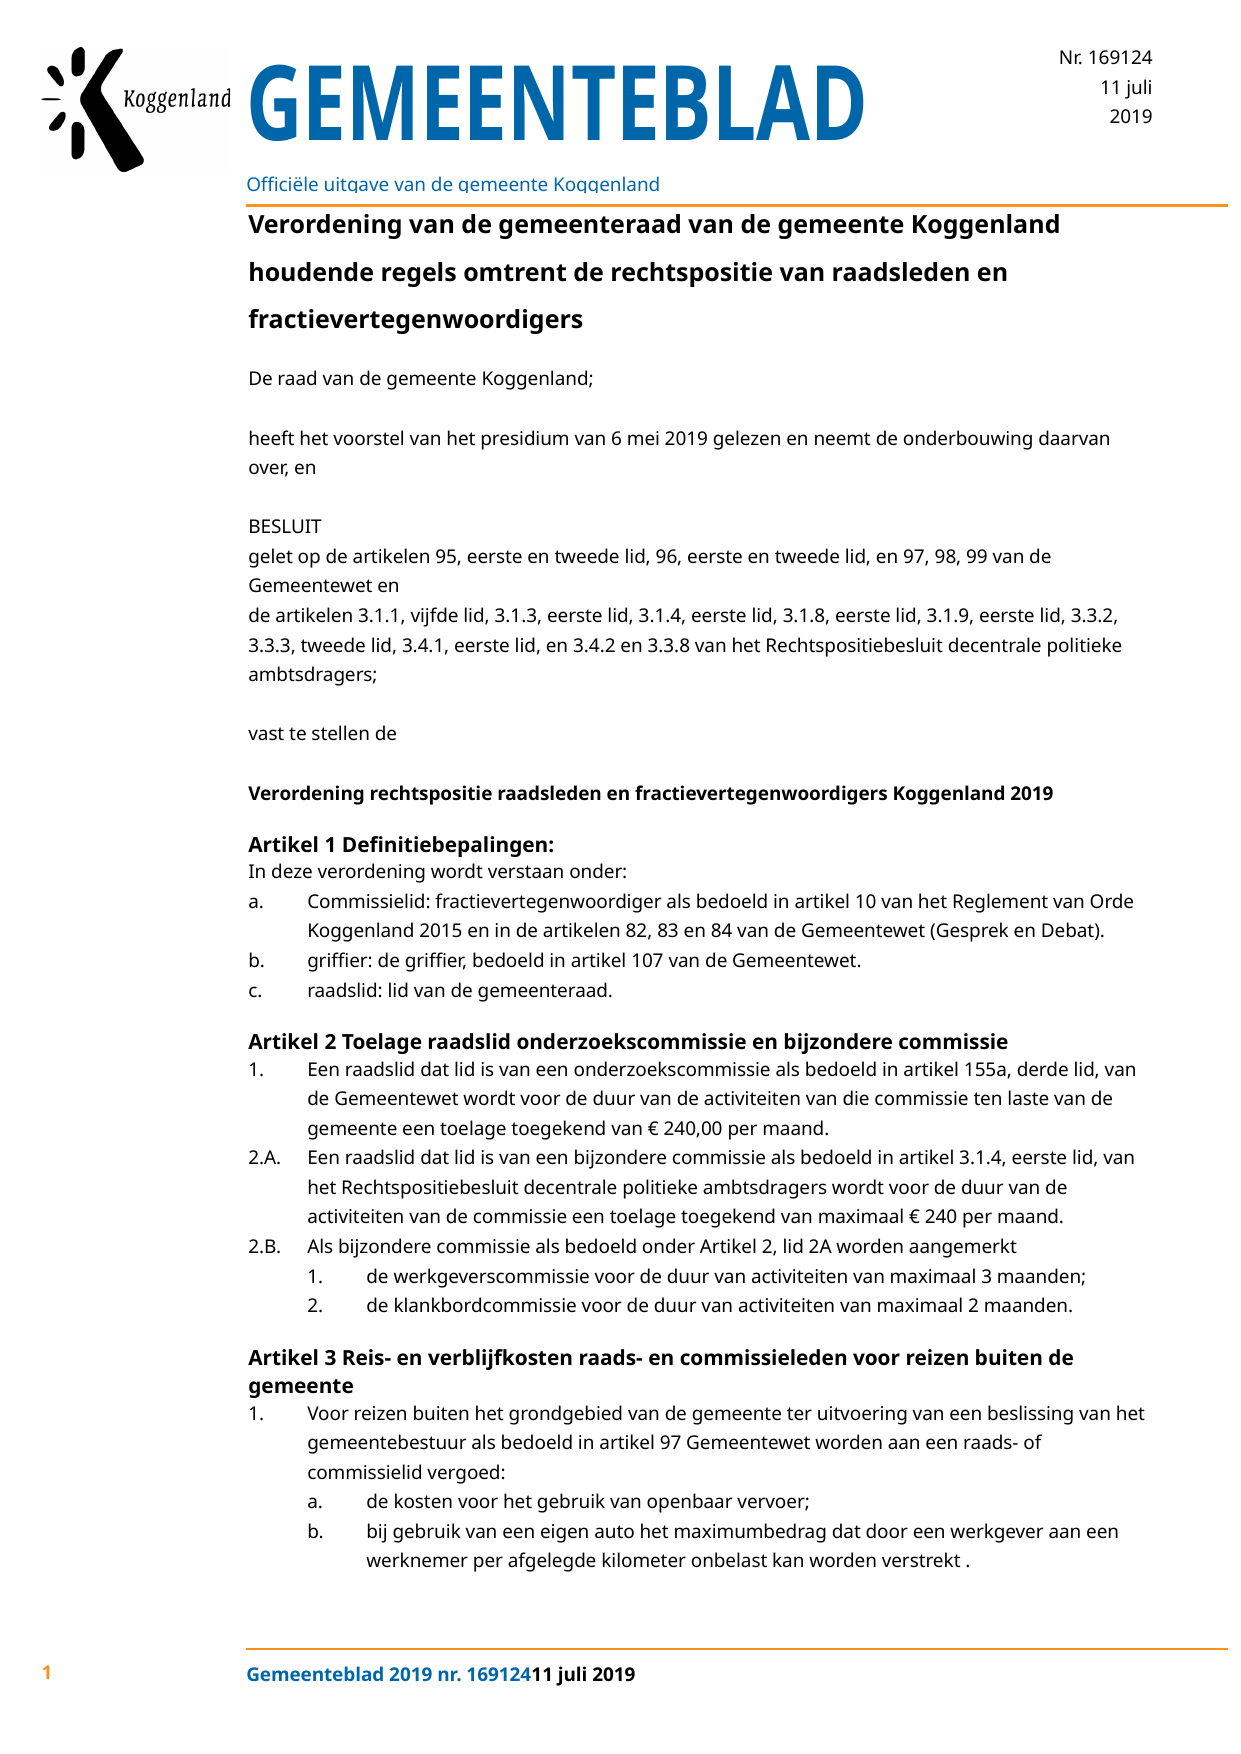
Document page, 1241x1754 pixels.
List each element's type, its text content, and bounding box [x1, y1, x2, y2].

text Artikel 1 Definitiebepalingen: [248, 830, 1152, 858]
text heeft het voorstel van het presidium van 6 mei 2019 gelezen en neemt de onderbouwing daarvan over, en [248, 425, 1152, 480]
list Een raadslid dat lid is van een onderzoekscommissie als bedoeld in artikel 155a, derde lid, van de Gemeentewet wordt voor de duur van de activiteiten van die commissie ten laste van de gemeente een toelage toegekend van € 240,00 per maand. [248, 1056, 1152, 1141]
list griffier: de griffier, bedoeld in artikel 107 van de Gemeentewet. [248, 947, 1152, 973]
list de klankbordcommissie voor de duur van activiteiten van maximaal 2 maanden. [307, 1292, 1152, 1318]
text de artikelen 3.1.1, vijfde lid, 3.1.3, eerste lid, 3.1.4, eerste lid, 3.1.8, eerste lid, 3.1.9, eerste lid, 3.3.2, 3.3.3, tweede lid, 3.4.1, eerste lid, en 3.4.2 en 3.3.8 van het Rechtspositiebesluit decentrale politieke ambtsdragers; [248, 602, 1152, 687]
text Artikel 2 Toelage raadslid onderzoekscommissie en bijzondere commissie [248, 1027, 1152, 1056]
list de werkgeverscommissie voor de duur van activiteiten van maximaal 3 maanden; [307, 1263, 1152, 1288]
list Een raadslid dat lid is van een bijzondere commissie als bedoeld in artikel 3.1.4, eerste lid, van het Rechtspositiebesluit decentrale politieke ambtsdragers wordt voor de duur van de activiteiten van de commissie een toelage toegekend van maximaal € 240 per maand. [248, 1144, 1152, 1229]
text Artikel 3 Reis- en verblijfkosten raads- en commissieleden voor reizen buiten de gemeente [248, 1343, 1152, 1400]
list Als bijzondere commissie als bedoeld onder Artikel 2, lid 2A worden aangemerkt [248, 1233, 1152, 1259]
text vast te stellen de [248, 721, 1152, 746]
list bij gebruik van een eigen auto het maximumbedrag dat door een werkgever aan een werknemer per afgelegde kilometer onbelast kan worden verstrekt . [307, 1518, 1152, 1573]
list de kosten voor het gebruik van openbaar vervoer; [307, 1488, 1152, 1514]
text De raad van de gemeente Koggenland; [248, 366, 1152, 391]
text Verordening rechtspositie raadsleden en fractievertegenwoordigers Koggenland 2019 [248, 780, 1152, 805]
list raadslid: lid van de gemeenteraad. [248, 977, 1152, 1003]
picture [41, 47, 231, 172]
list Voor reizen buiten het grondgebied van de gemeente ter uitvoering van een beslissing van het gemeentebestuur als bedoeld in artikel 97 Gemeentewet worden aan een raads- of commissielid vergoed: [248, 1400, 1152, 1484]
text Verordening van de gemeenteraad van de gemeente Koggenland houdende regels omtrent de rechtspositie van raadsleden en fractievertegenwoordigers [248, 207, 1152, 336]
list Commissielid: fractievertegenwoordiger als bedoeld in artikel 10 van het Reglement van Orde Koggenland 2015 en in de artikelen 82, 83 en 84 van de Gemeentewet (Gesprek en Debat). [248, 888, 1152, 943]
text In deze verordening wordt verstaan onder: [248, 858, 1152, 884]
text BESLUIT [248, 513, 1152, 539]
text gelet op de artikelen 95, eerste en tweede lid, 96, eerste en tweede lid, en 97, 98, 99 van de Gemeentewet en [248, 543, 1152, 598]
